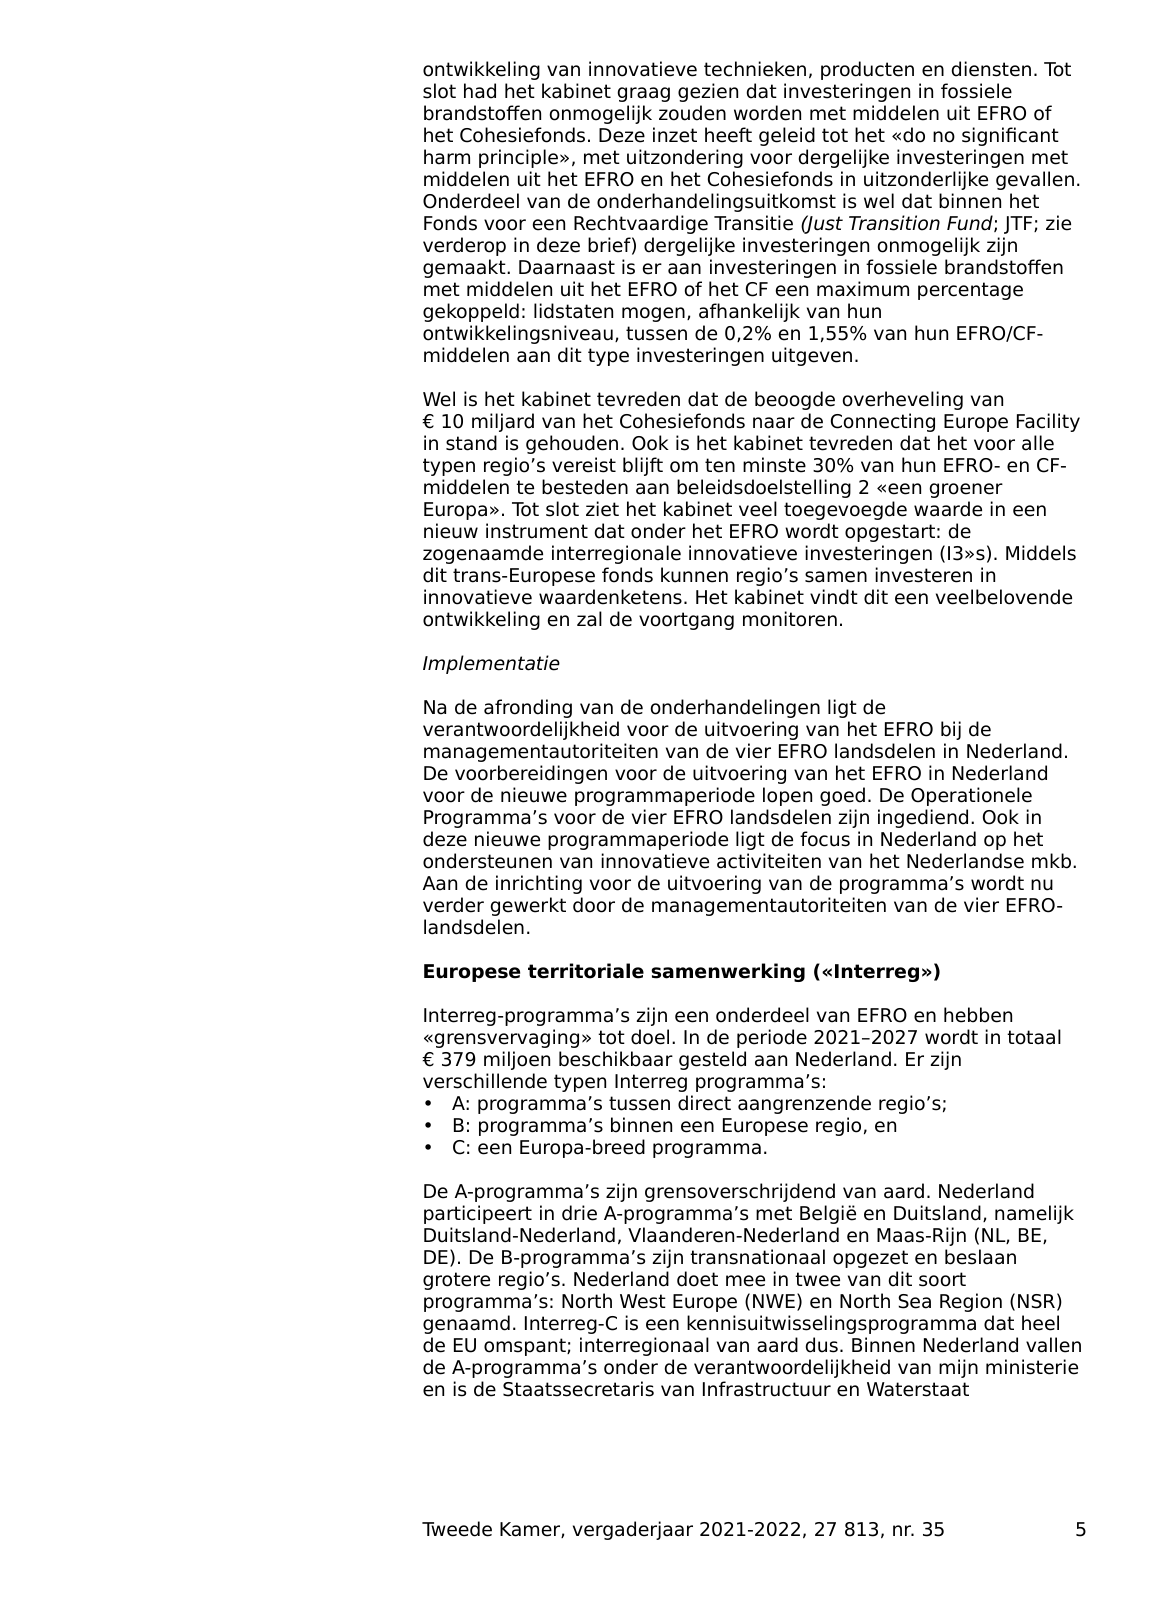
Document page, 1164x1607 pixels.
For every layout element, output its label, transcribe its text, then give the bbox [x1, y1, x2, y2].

text • A: programma’s tussen direct aangrenzende regio’s; [422, 1093, 1087, 1115]
text • C: een Europa-breed programma. [422, 1137, 1087, 1159]
subtitle Implementatie [422, 653, 1087, 675]
text De A-programma’s zijn grensoverschrijdend van aard. Nederland participeert in drie A-programma’s met België en Duitsland, namelijk Duitsland-Nederland, Vlaanderen-Nederland en Maas-Rijn (NL, BE, DE). De B-programma’s zijn transnationaal opgezet en beslaan grotere regio’s. Nederland doet mee in twee van dit soort programma’s: North West Europe (NWE) en North Sea Region (NSR) genaamd. Interreg-C is een kennisuitwisselingsprogramma dat heel de EU omspant; interregionaal van aard dus. Binnen Nederland vallen de A-programma’s onder de verantwoordelijkheid van mijn ministerie en is de Staatssecretaris van Infrastructuur en Waterstaat [422, 1181, 1087, 1401]
text Interreg-programma’s zijn een onderdeel van EFRO en hebben «grensvervaging» tot doel. In de periode 2021–2027 wordt in totaal € 379 miljoen beschikbaar gesteld aan Nederland. Er zijn verschillende typen Interreg programma’s: [422, 1005, 1087, 1093]
text Wel is het kabinet tevreden dat de beoogde overheveling van € 10 miljard van het Cohesiefonds naar de Connecting Europe Facility in stand is gehouden. Ook is het kabinet tevreden dat het voor alle typen regio’s vereist blijft om ten minste 30% van hun EFRO- en CF-middelen te besteden aan beleidsdoelstelling 2 «een groener Europa». Tot slot ziet het kabinet veel toegevoegde waarde in een nieuw instrument dat onder het EFRO wordt opgestart: de zogenaamde interregionale innovatieve investeringen (I3»s). Middels dit trans-Europese fonds kunnen regio’s samen investeren in innovatieve waardenketens. Het kabinet vindt dit een veelbelovende ontwikkeling en zal de voortgang monitoren. [422, 389, 1087, 631]
text Na de afronding van de onderhandelingen ligt de verantwoordelijkheid voor de uitvoering van het EFRO bij de managementautoriteiten van de vier EFRO landsdelen in Nederland. De voorbereidingen voor de uitvoering van het EFRO in Nederland voor de nieuwe programmaperiode lopen goed. De Operationele Programma’s voor de vier EFRO landsdelen zijn ingediend. Ook in deze nieuwe programmaperiode ligt de focus in Nederland op het ondersteunen van innovatieve activiteiten van het Nederlandse mkb. Aan de inrichting voor de uitvoering van de programma’s wordt nu verder gewerkt door de managementautoriteiten van de vier EFRO-landsdelen. [422, 697, 1087, 939]
text ontwikkeling van innovatieve technieken, producten en diensten. Tot slot had het kabinet graag gezien dat investeringen in fossiele brandstoffen onmogelijk zouden worden met middelen uit EFRO of het Cohesiefonds. Deze inzet heeft geleid tot het «do no significant harm principle», met uitzondering voor dergelijke investeringen met middelen uit het EFRO en het Cohesiefonds in uitzonderlijke gevallen. Onderdeel van de onderhandelingsuitkomst is wel dat binnen het Fonds voor een Rechtvaardige Transitie (Just Transition Fund; JTF; zie verderop in deze brief) dergelijke investeringen onmogelijk zijn gemaakt. Daarnaast is er aan investeringen in fossiele brandstoffen met middelen uit het EFRO of het CF een maximum percentage gekoppeld: lidstaten mogen, afhankelijk van hun ontwikkelingsniveau, tussen de 0,2% en 1,55% van hun EFRO/CF-middelen aan dit type investeringen uitgeven. [422, 59, 1087, 367]
text • B: programma’s binnen een Europese regio, en [422, 1115, 1087, 1137]
subtitle Europese territoriale samenwerking («Interreg») [422, 961, 1087, 983]
